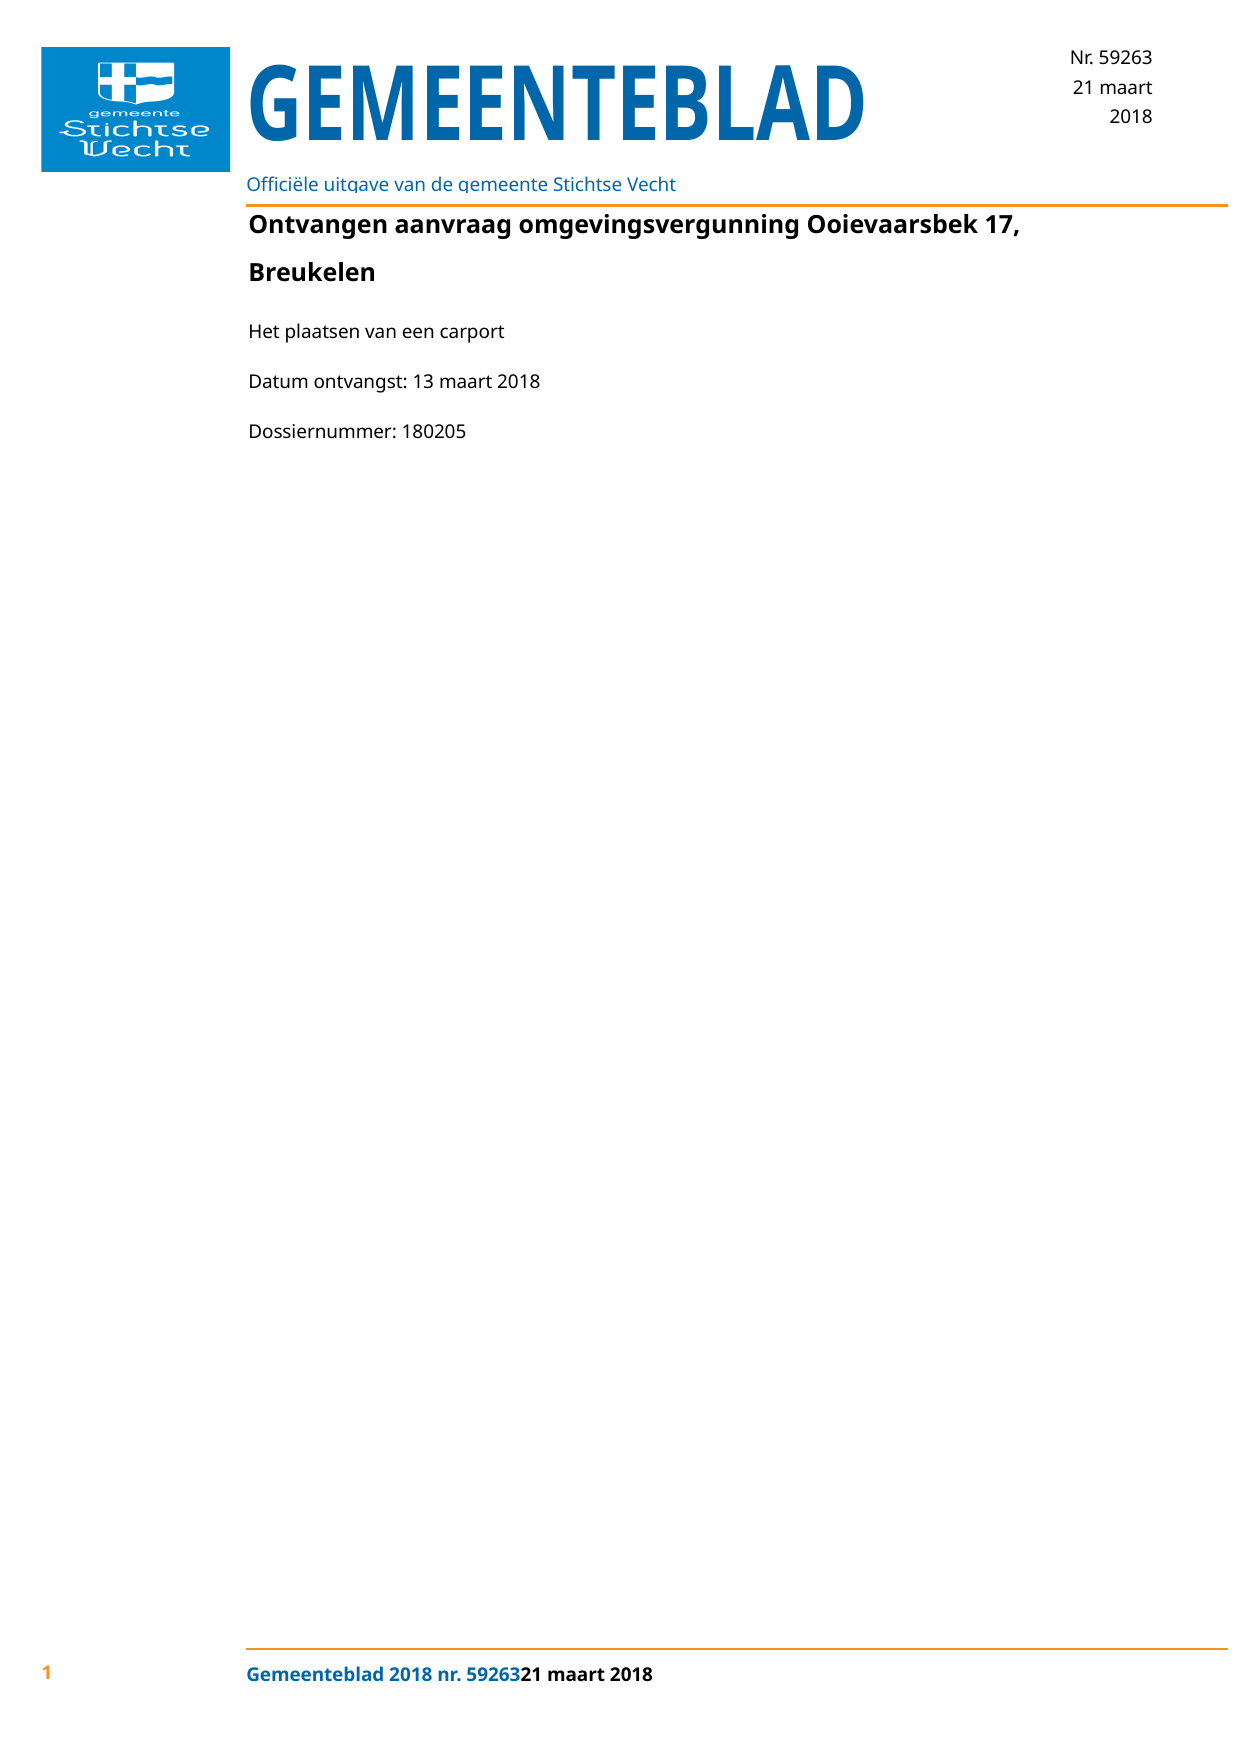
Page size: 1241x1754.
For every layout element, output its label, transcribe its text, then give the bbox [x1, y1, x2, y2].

text Ontvangen aanvraag omgevingsvergunning Ooievaarsbek 17, Breukelen [248, 207, 1152, 288]
text Het plaatsen van een carport [248, 318, 1152, 344]
picture [99, 63, 135, 101]
text Dossiernummer: 180205 [248, 419, 1152, 444]
text Datum ontvangst: 13 maart 2018 [248, 368, 1152, 394]
picture [137, 63, 174, 103]
